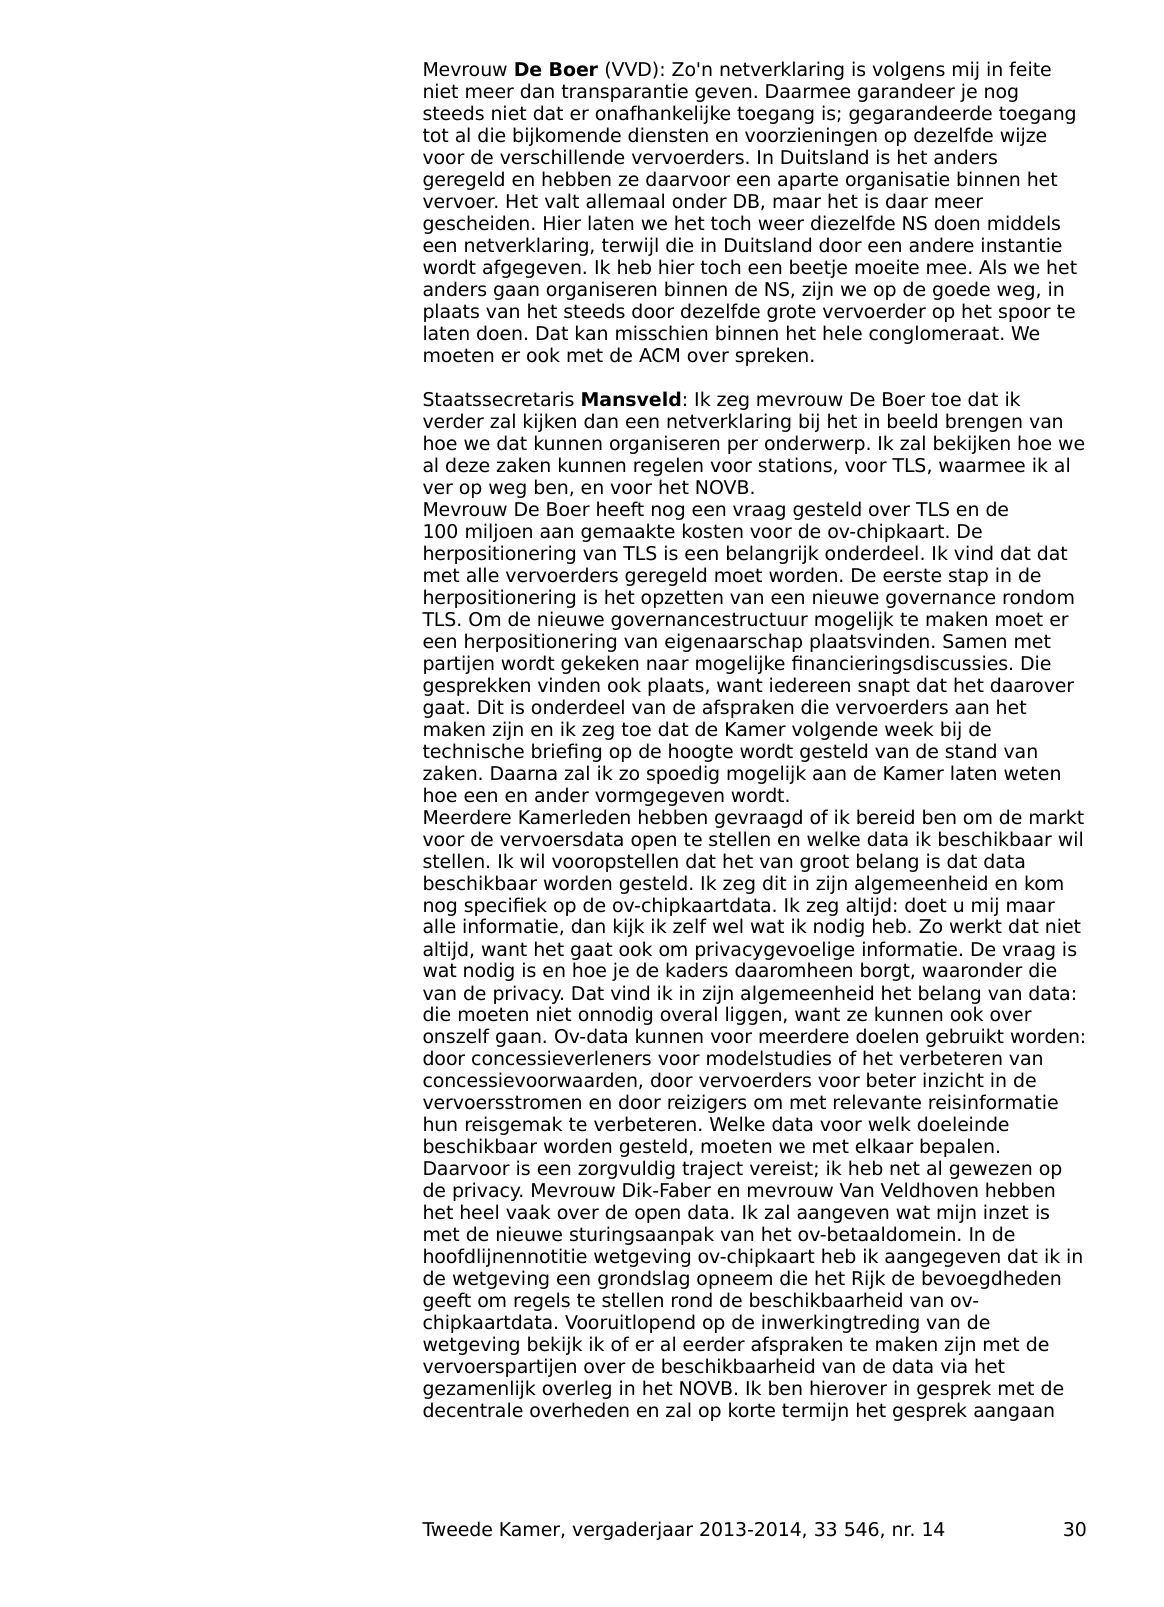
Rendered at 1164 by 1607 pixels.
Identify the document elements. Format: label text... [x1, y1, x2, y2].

text Staatssecretaris Mansveld: Ik zeg mevrouw De Boer toe dat ik verder zal kijken dan een netverklaring bij het in beeld brengen van hoe we dat kunnen organiseren per onderwerp. Ik zal bekijken hoe we al deze zaken kunnen regelen voor stations, voor TLS, waarmee ik al ver op weg ben, en voor het NOVB. [422, 389, 1087, 499]
text Mevrouw De Boer (VVD): Zo'n netverklaring is volgens mij in feite niet meer dan transparantie geven. Daarmee garandeer je nog steeds niet dat er onafhankelijke toegang is; gegarandeerde toegang tot al die bijkomende diensten en voorzieningen op dezelfde wijze voor de verschillende vervoerders. In Duitsland is het anders geregeld en hebben ze daarvoor een aparte organisatie binnen het vervoer. Het valt allemaal onder DB, maar het is daar meer gescheiden. Hier laten we het toch weer diezelfde NS doen middels een netverklaring, terwijl die in Duitsland door een andere instantie wordt afgegeven. Ik heb hier toch een beetje moeite mee. Als we het anders gaan organiseren binnen de NS, zijn we op de goede weg, in plaats van het steeds door dezelfde grote vervoerder op het spoor te laten doen. Dat kan misschien binnen het hele conglomeraat. We moeten er ook met de ACM over spreken. [422, 59, 1087, 367]
text Mevrouw De Boer heeft nog een vraag gesteld over TLS en de 100 miljoen aan gemaakte kosten voor de ov-chipkaart. De herpositionering van TLS is een belangrijk onderdeel. Ik vind dat dat met alle vervoerders geregeld moet worden. De eerste stap in de herpositionering is het opzetten van een nieuwe governance rondom TLS. Om de nieuwe governancestructuur mogelijk te maken moet er een herpositionering van eigenaarschap plaatsvinden. Samen met partijen wordt gekeken naar mogelijke financieringsdiscussies. Die gesprekken vinden ook plaats, want iedereen snapt dat het daarover gaat. Dit is onderdeel van de afspraken die vervoerders aan het maken zijn en ik zeg toe dat de Kamer volgende week bij de technische briefing op de hoogte wordt gesteld van de stand van zaken. Daarna zal ik zo spoedig mogelijk aan de Kamer laten weten hoe een en ander vormgegeven wordt. [422, 499, 1087, 807]
text Meerdere Kamerleden hebben gevraagd of ik bereid ben om de markt voor de vervoersdata open te stellen en welke data ik beschikbaar wil stellen. Ik wil vooropstellen dat het van groot belang is dat data beschikbaar worden gesteld. Ik zeg dit in zijn algemeenheid en kom nog specifiek op de ov-chipkaartdata. Ik zeg altijd: doet u mij maar alle informatie, dan kijk ik zelf wel wat ik nodig heb. Zo werkt dat niet altijd, want het gaat ook om privacygevoelige informatie. De vraag is wat nodig is en hoe je de kaders daaromheen borgt, waaronder die van de privacy. Dat vind ik in zijn algemeenheid het belang van data: die moeten niet onnodig overal liggen, want ze kunnen ook over onszelf gaan. Ov-data kunnen voor meerdere doelen gebruikt worden: door concessieverleners voor modelstudies of het verbeteren van concessievoorwaarden, door vervoerders voor beter inzicht in de vervoersstromen en door reizigers om met relevante reisinformatie hun reisgemak te verbeteren. Welke data voor welk doeleinde beschikbaar worden gesteld, moeten we met elkaar bepalen. Daarvoor is een zorgvuldig traject vereist; ik heb net al gewezen op de privacy. Mevrouw Dik-Faber en mevrouw Van Veldhoven hebben het heel vaak over de open data. Ik zal aangeven wat mijn inzet is met de nieuwe sturingsaanpak van het ov-betaaldomein. In de hoofdlijnennotitie wetgeving ov-chipkaart heb ik aangegeven dat ik in de wetgeving een grondslag opneem die het Rijk de bevoegdheden geeft om regels te stellen rond de beschikbaarheid van ov-chipkaartdata. Vooruitlopend op de inwerkingtreding van de wetgeving bekijk ik of er al eerder afspraken te maken zijn met de vervoerspartijen over de beschikbaarheid van de data via het gezamenlijk overleg in het NOVB. Ik ben hierover in gesprek met de decentrale overheden en zal op korte termijn het gesprek aangaan [422, 807, 1087, 1422]
